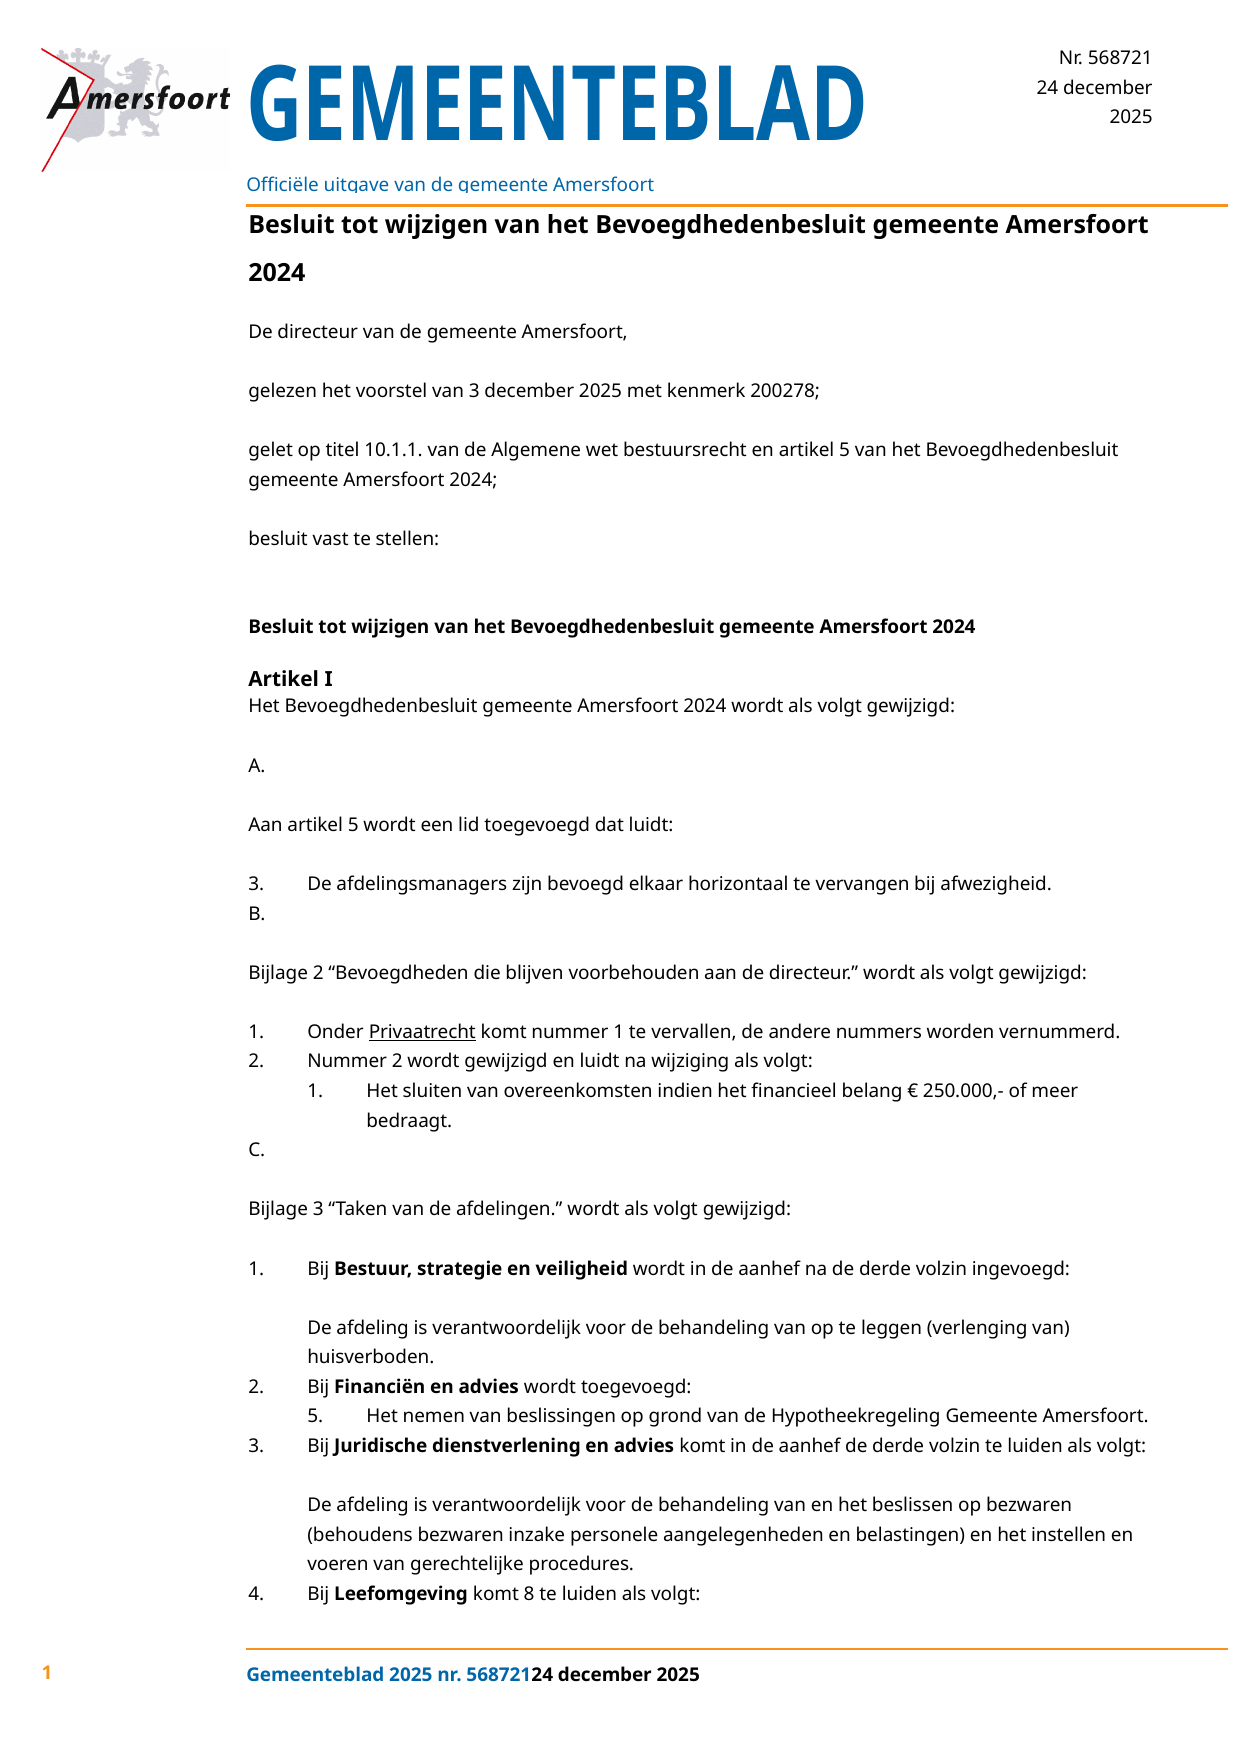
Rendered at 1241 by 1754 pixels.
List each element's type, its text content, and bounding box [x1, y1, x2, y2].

list De afdeling is verantwoordelijk voor de behandeling van en het beslissen op bezwaren (behoudens bezwaren inzake personele aangelegenheden en belastingen) en het instellen en voeren van gerechtelijke procedures. [248, 1491, 1152, 1576]
text De directeur van de gemeente Amersfoort, [248, 318, 1152, 344]
list Het nemen van beslissingen op grond van de Hypotheekregeling Gemeente Amersfoort. [307, 1403, 1152, 1428]
list Onder Privaatrecht komt nummer 1 te vervallen, de andere nummers worden vernummerd. [248, 1018, 1152, 1044]
text Artikel I [248, 664, 1152, 693]
text Het Bevoegdhedenbesluit gemeente Amersfoort 2024 wordt als volgt gewijzigd: [248, 693, 1152, 718]
text Bijlage 3 “Taken van de afdelingen.” wordt als volgt gewijzigd: [248, 1196, 1152, 1221]
text gelezen het voorstel van 3 december 2025 met kenmerk 200278; [248, 377, 1152, 403]
list Bij Juridische dienstverlening en advies komt in de aanhef de derde volzin te luiden als volgt: [248, 1432, 1152, 1458]
list Bij Financiën en advies wordt toegevoegd: [248, 1373, 1152, 1399]
text Bijlage 2 “Bevoegdheden die blijven voorbehouden aan de directeur.” wordt als volgt gewijzigd: [248, 959, 1152, 984]
text C. [248, 1136, 1152, 1162]
text A. [248, 752, 1152, 777]
list Het sluiten van overeenkomsten indien het financieel belang € 250.000,- of meer bedraagt. [307, 1077, 1152, 1132]
text besluit vast te stellen: [248, 525, 1152, 551]
text Aan artikel 5 wordt een lid toegevoegd dat luidt: [248, 811, 1152, 837]
list Bij Bestuur, strategie en veiligheid wordt in de aanhef na de derde volzin ingevoegd: [248, 1255, 1152, 1280]
text gelet op titel 10.1.1. van de Algemene wet bestuursrecht en artikel 5 van het Bevoegdhedenbesluit gemeente Amersfoort 2024; [248, 436, 1152, 492]
text Besluit tot wijzigen van het Bevoegdhedenbesluit gemeente Amersfoort 2024 [248, 614, 1152, 639]
text B. [248, 900, 1152, 925]
list De afdeling is verantwoordelijk voor de behandeling van op te leggen (verlenging van) huisverboden. [248, 1314, 1152, 1369]
picture [41, 47, 231, 172]
list Bij Leefomgeving komt 8 te luiden als volgt: [248, 1580, 1152, 1606]
list De afdelingsmanagers zijn bevoegd elkaar horizontaal te vervangen bij afwezigheid. [248, 870, 1152, 896]
text Besluit tot wijzigen van het Bevoegdhedenbesluit gemeente Amersfoort 2024 [248, 207, 1152, 288]
list Nummer 2 wordt gewijzigd en luidt na wijziging als volgt: [248, 1048, 1152, 1073]
